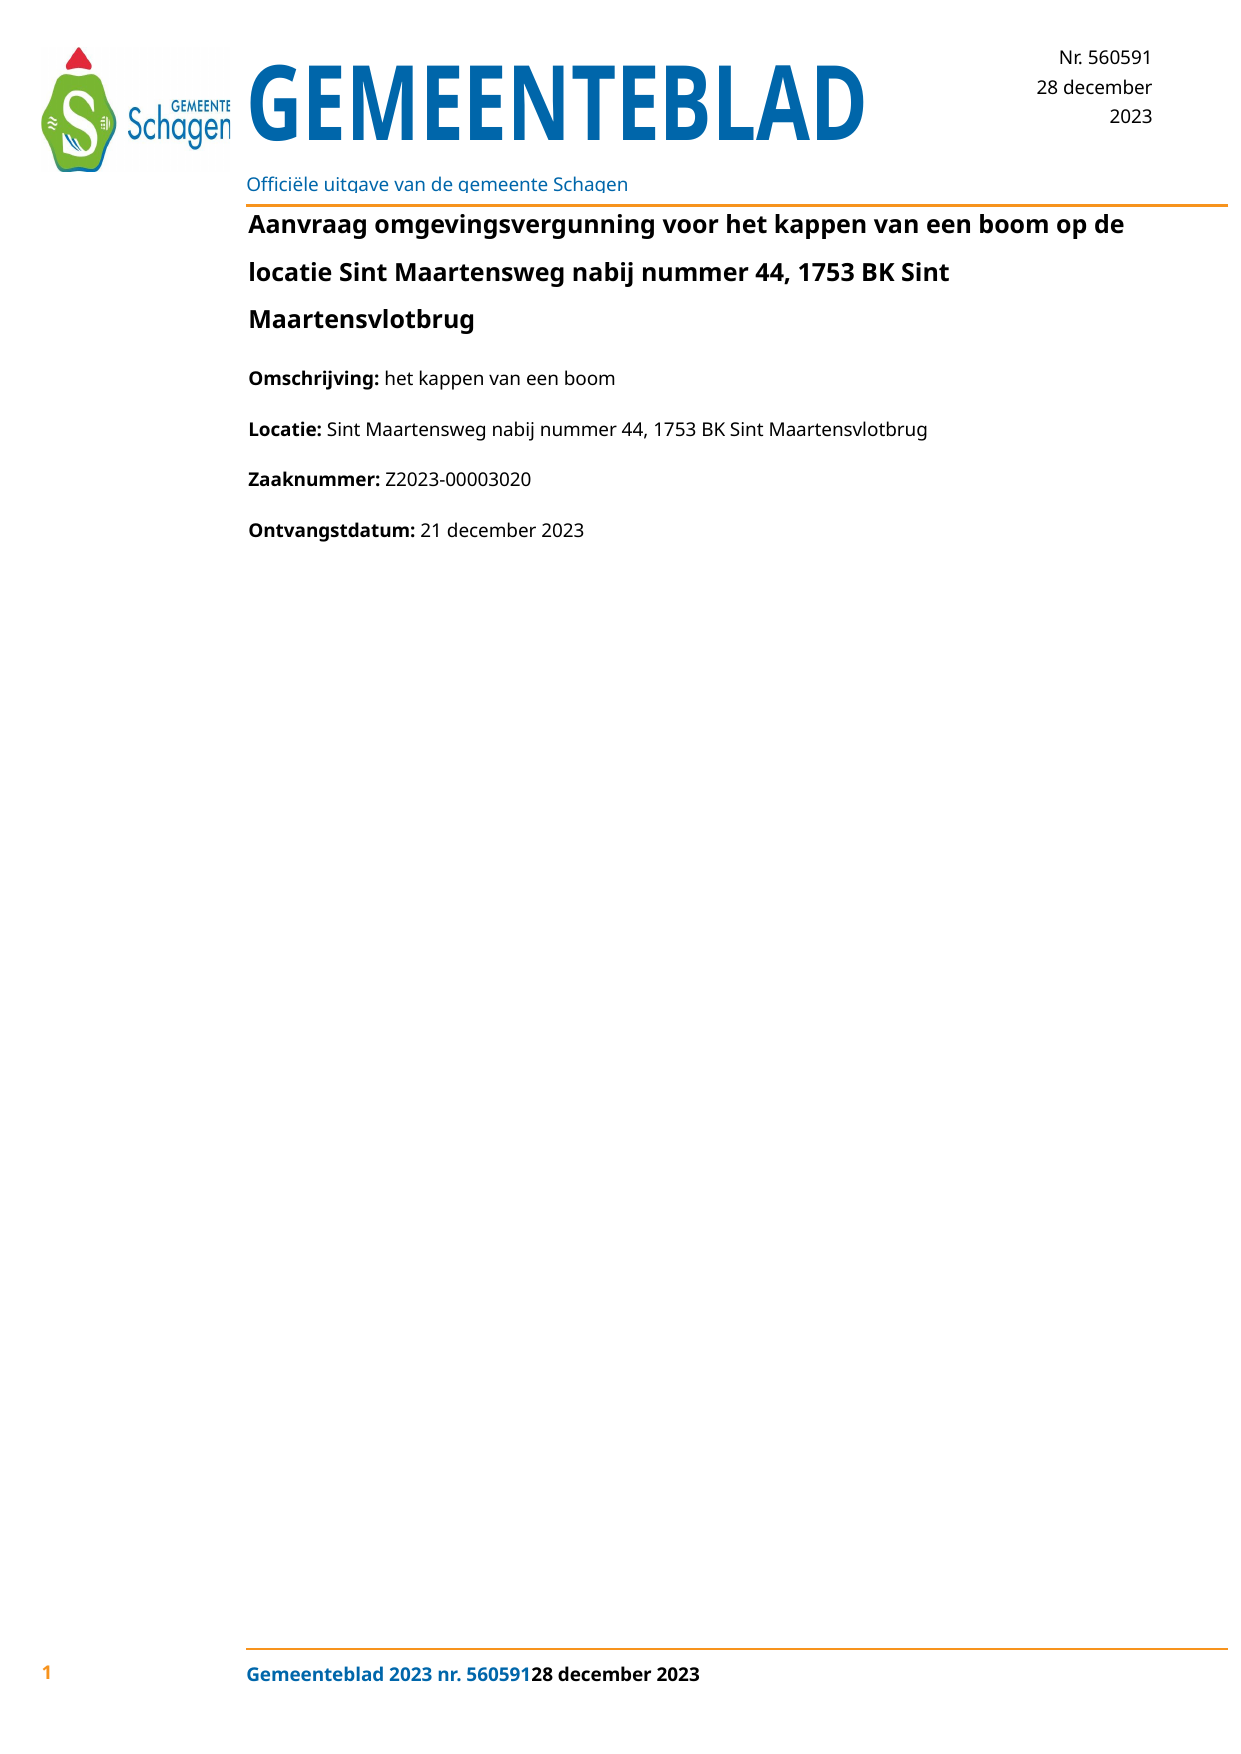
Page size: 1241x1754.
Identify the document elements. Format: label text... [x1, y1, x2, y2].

text Omschrijving: het kappen van een boom [248, 366, 1152, 391]
text Locatie: Sint Maartensweg nabij nummer 44, 1753 BK Sint Maartensvlotbrug [248, 416, 1152, 442]
text Zaaknummer: Z2023-00003020 [248, 466, 1152, 492]
text Ontvangstdatum: 21 december 2023 [248, 517, 1152, 542]
text Aanvraag omgevingsvergunning voor het kappen van een boom op de locatie Sint Maartensweg nabij nummer 44, 1753 BK Sint Maartensvlotbrug [248, 207, 1152, 336]
picture [41, 47, 231, 172]
